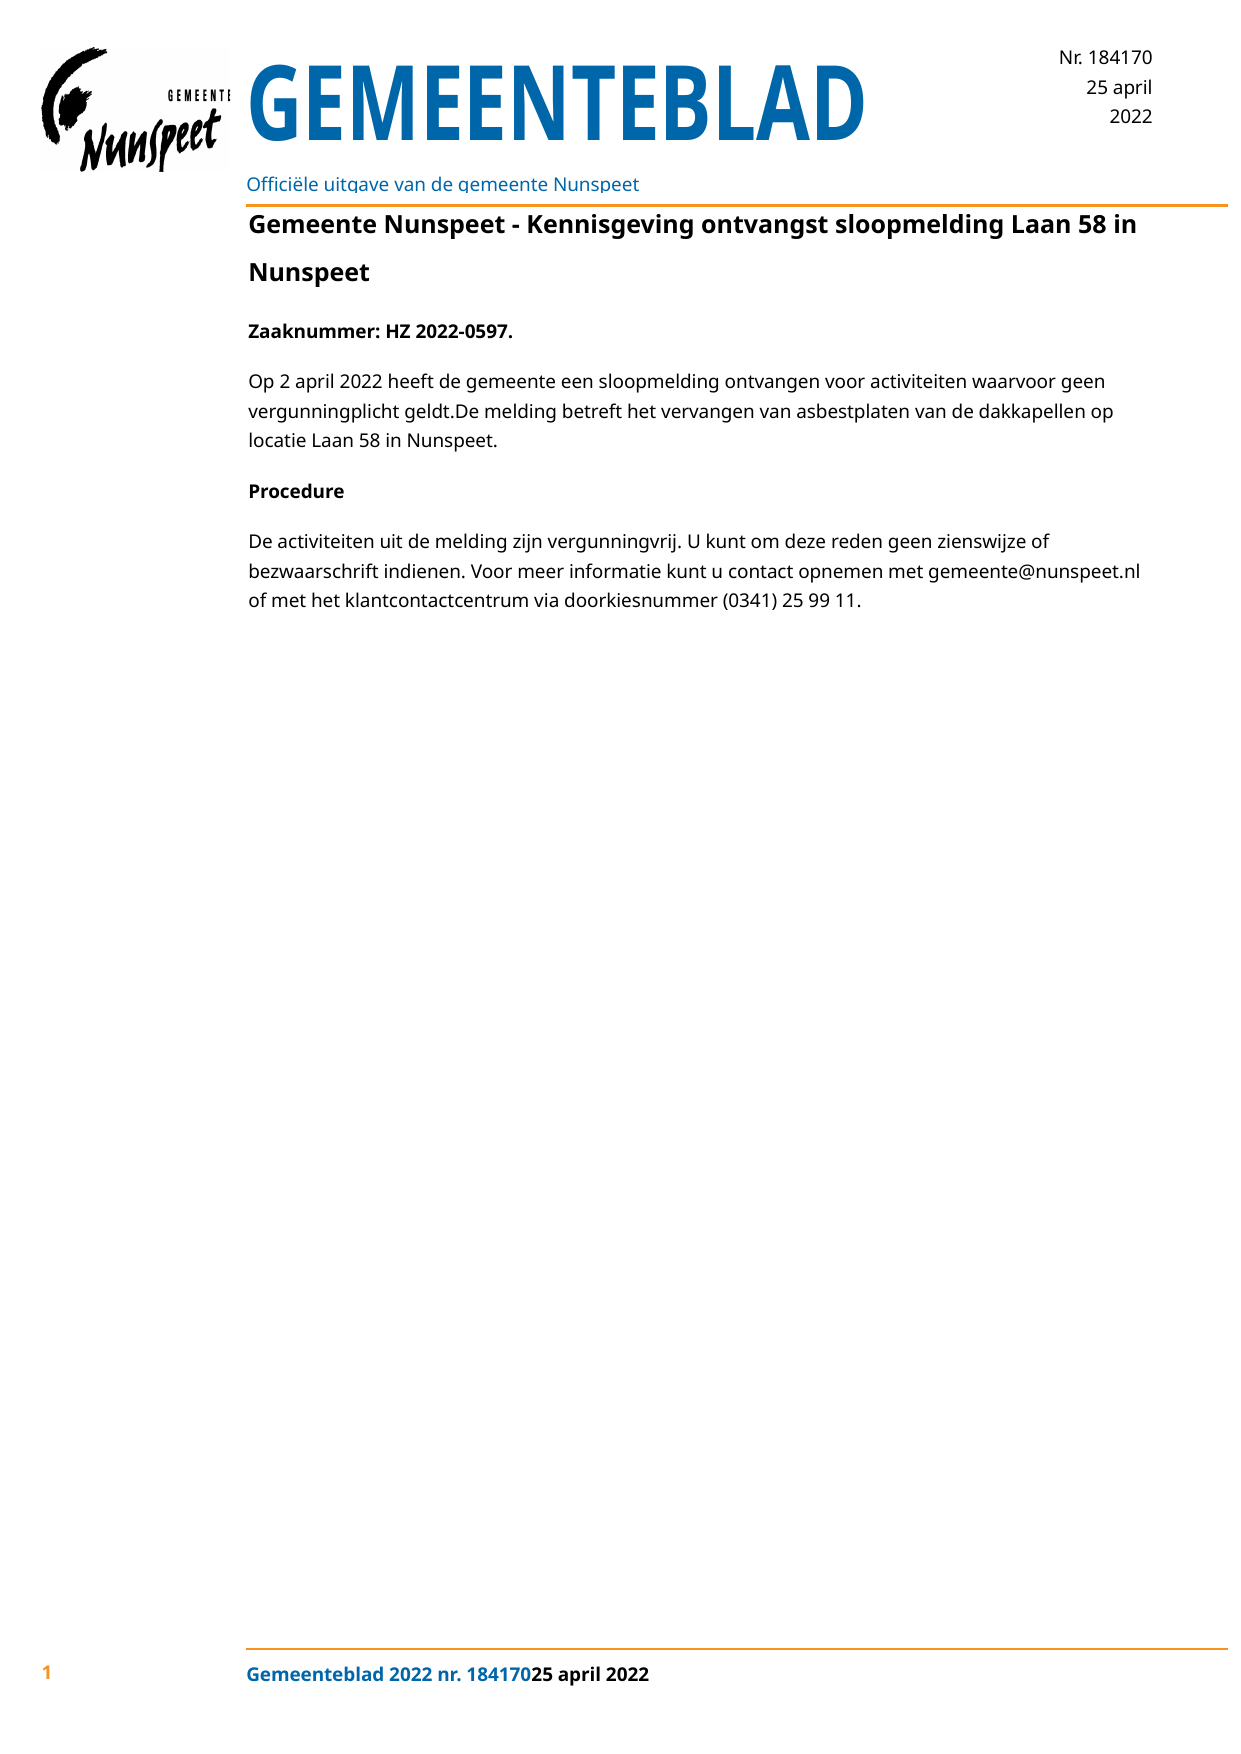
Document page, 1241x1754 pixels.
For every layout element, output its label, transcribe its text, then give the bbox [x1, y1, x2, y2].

text De activiteiten uit de melding zijn vergunningvrij. U kunt om deze reden geen zienswijze of bezwaarschrift indienen. Voor meer informatie kunt u contact opnemen met gemeente@nunspeet.nl of met het klantcontactcentrum via doorkiesnummer (0341) 25 99 11. [248, 528, 1152, 613]
text Gemeente Nunspeet - Kennisgeving ontvangst sloopmelding Laan 58 in Nunspeet [248, 207, 1152, 288]
text Op 2 april 2022 heeft de gemeente een sloopmelding ontvangen voor activiteiten waarvoor geen vergunningplicht geldt.De melding betreft het vervangen van asbestplaten van de dakkapellen op locatie Laan 58 in Nunspeet. [248, 368, 1152, 453]
text Zaaknummer: HZ 2022-0597. [248, 318, 1152, 344]
picture [41, 47, 231, 172]
text Procedure [248, 478, 1152, 504]
